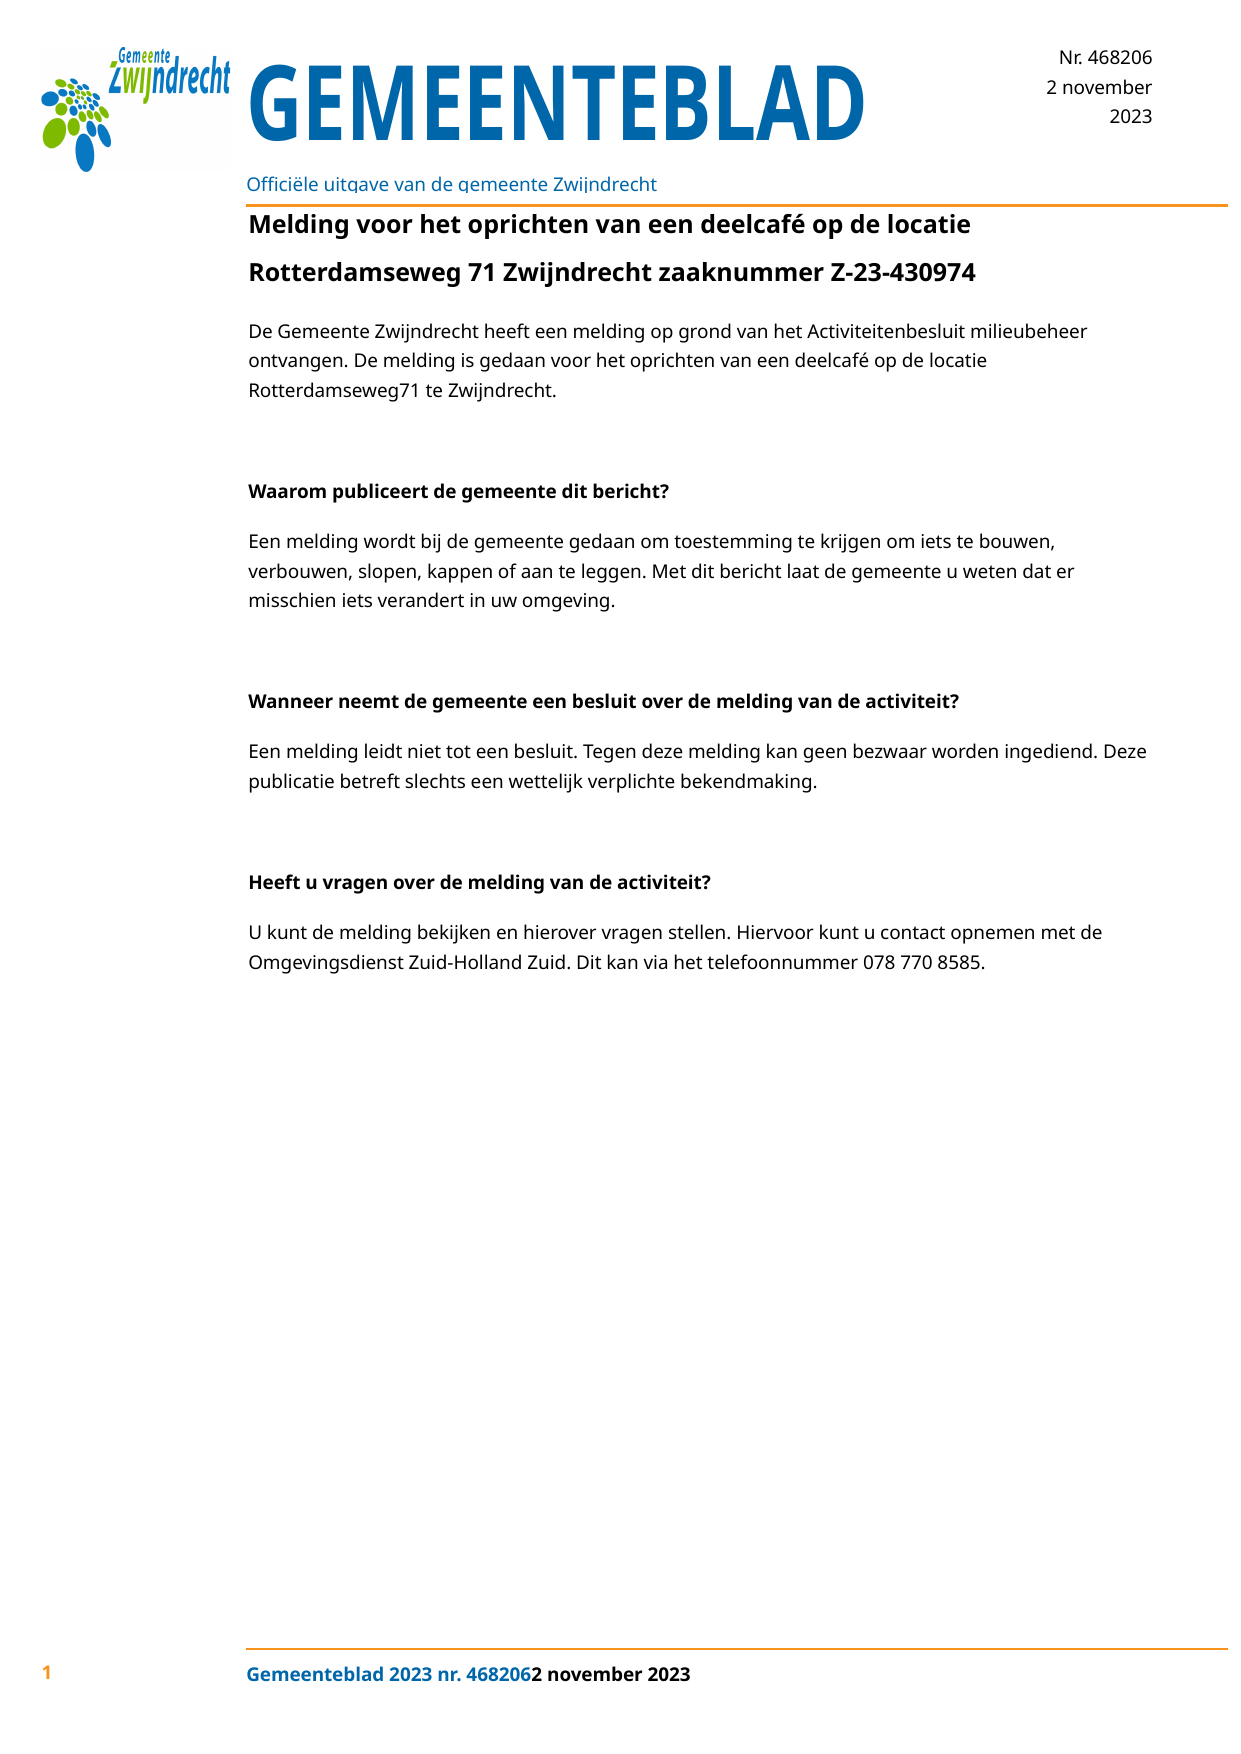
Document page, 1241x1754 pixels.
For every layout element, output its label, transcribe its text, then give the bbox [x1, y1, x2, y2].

text U kunt de melding bekijken en hierover vragen stellen. Hiervoor kunt u contact opnemen met de Omgevingsdienst Zuid-Holland Zuid. Dit kan via het telefoonnummer 078 770 8585. [248, 919, 1152, 975]
picture [41, 47, 231, 172]
text De Gemeente Zwijndrecht heeft een melding op grond van het Activiteitenbesluit milieubeheer ontvangen. De melding is gedaan voor het oprichten van een deelcafé op de locatie Rotterdamseweg71 te Zwijndrecht. [248, 318, 1152, 403]
text Heeft u vragen over de melding van de activiteit? [248, 869, 1152, 895]
text Melding voor het oprichten van een deelcafé op de locatie Rotterdamseweg 71 Zwijndrecht zaaknummer Z-23-430974 [248, 207, 1152, 288]
text Een melding leidt niet tot een besluit. Tegen deze melding kan geen bezwaar worden ingediend. Deze publicatie betreft slechts een wettelijk verplichte bekendmaking. [248, 739, 1152, 794]
text Waarom publiceert de gemeente dit bericht? [248, 478, 1152, 504]
text Een melding wordt bij de gemeente gedaan om toestemming te krijgen om iets te bouwen, verbouwen, slopen, kappen of aan te leggen. Met dit bericht laat de gemeente u weten dat er misschien iets verandert in uw omgeving. [248, 528, 1152, 613]
text Wanneer neemt de gemeente een besluit over de melding van de activiteit? [248, 688, 1152, 714]
